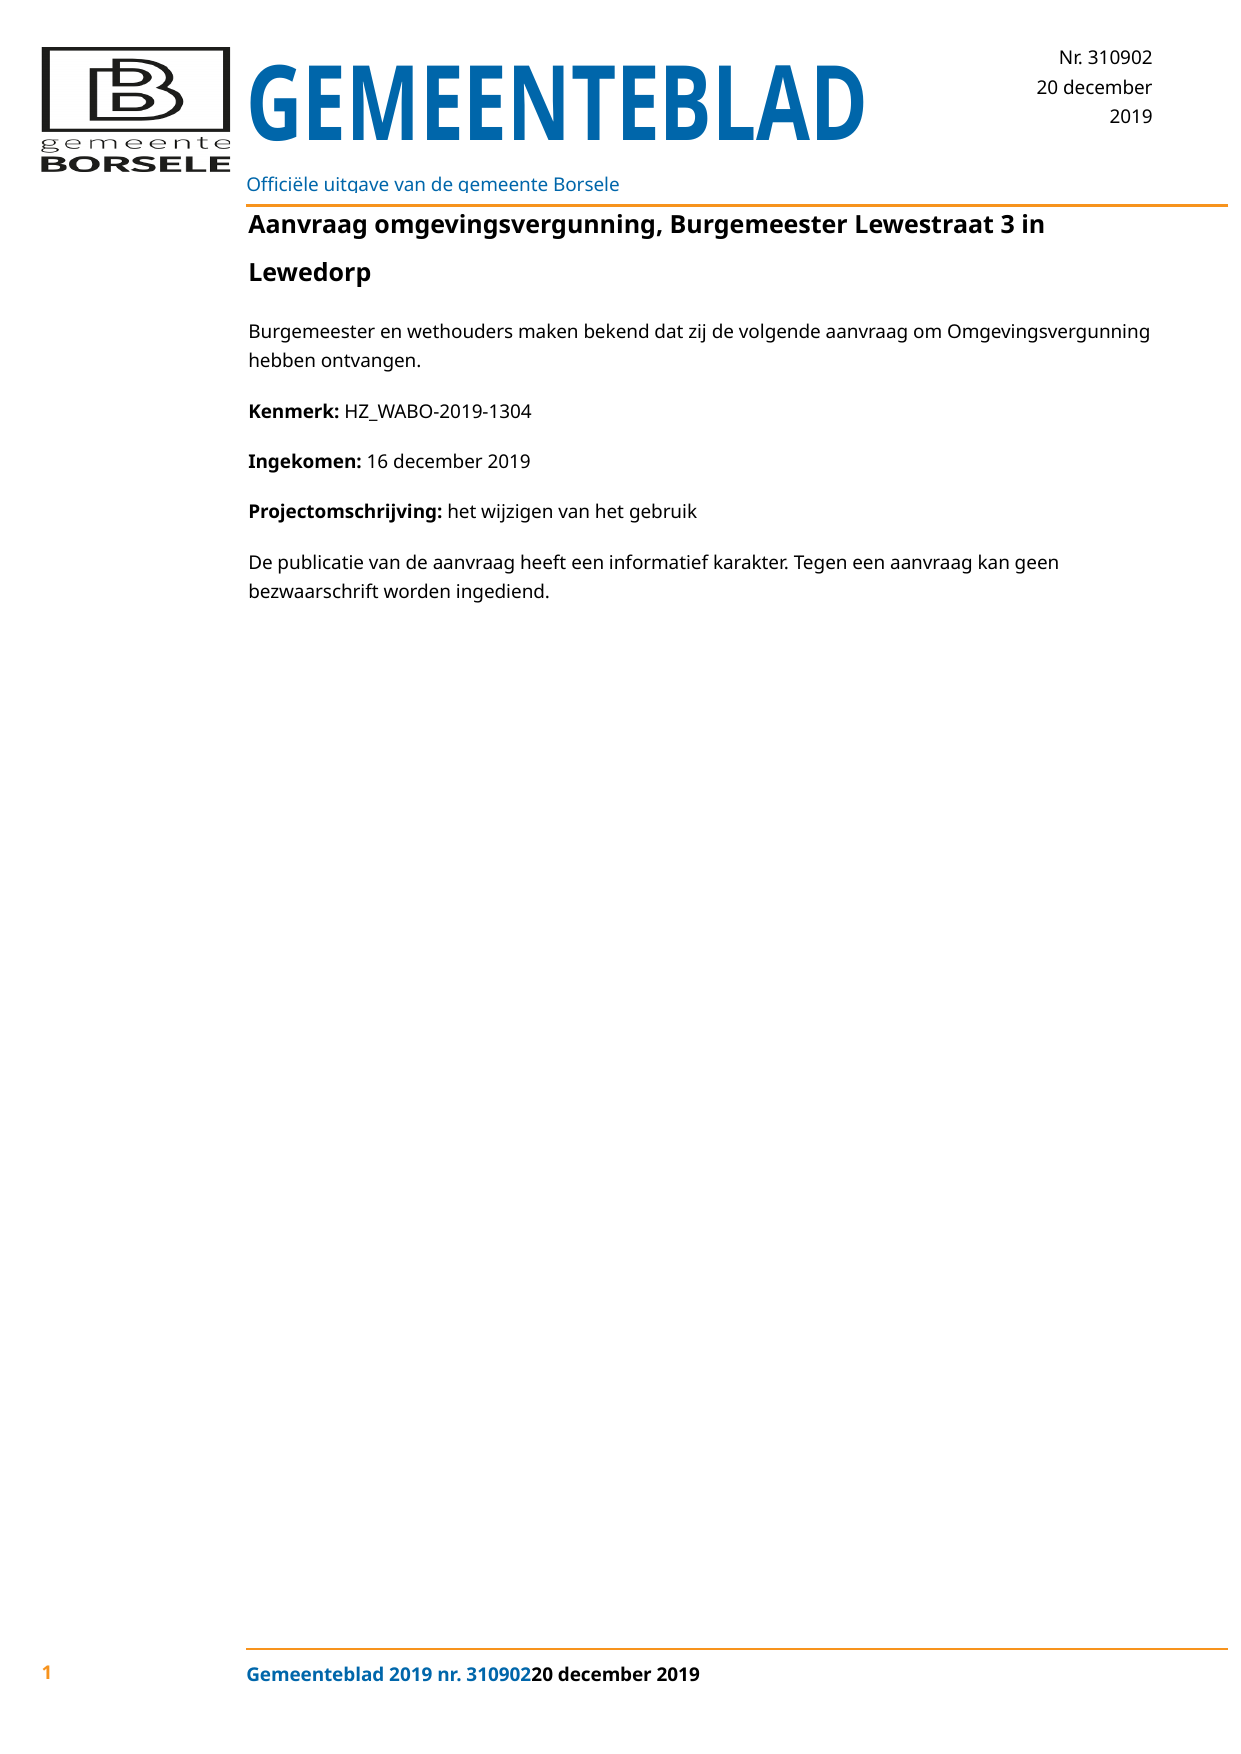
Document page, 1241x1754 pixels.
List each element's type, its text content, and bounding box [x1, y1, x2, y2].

text Kenmerk: HZ_WABO-2019-1304 [248, 398, 1152, 424]
text De publicatie van de aanvraag heeft een informatief karakter. Tegen een aanvraag kan geen bezwaarschrift worden ingediend. [248, 549, 1152, 604]
text Ingekomen: 16 december 2019 [248, 448, 1152, 474]
text Aanvraag omgevingsvergunning, Burgemeester Lewestraat 3 in Lewedorp [248, 207, 1152, 288]
text Burgemeester en wethouders maken bekend dat zij de volgende aanvraag om Omgevingsvergunning hebben ontvangen. [248, 318, 1152, 373]
text Projectomschrijving: het wijzigen van het gebruik [248, 499, 1152, 524]
picture [41, 47, 231, 172]
